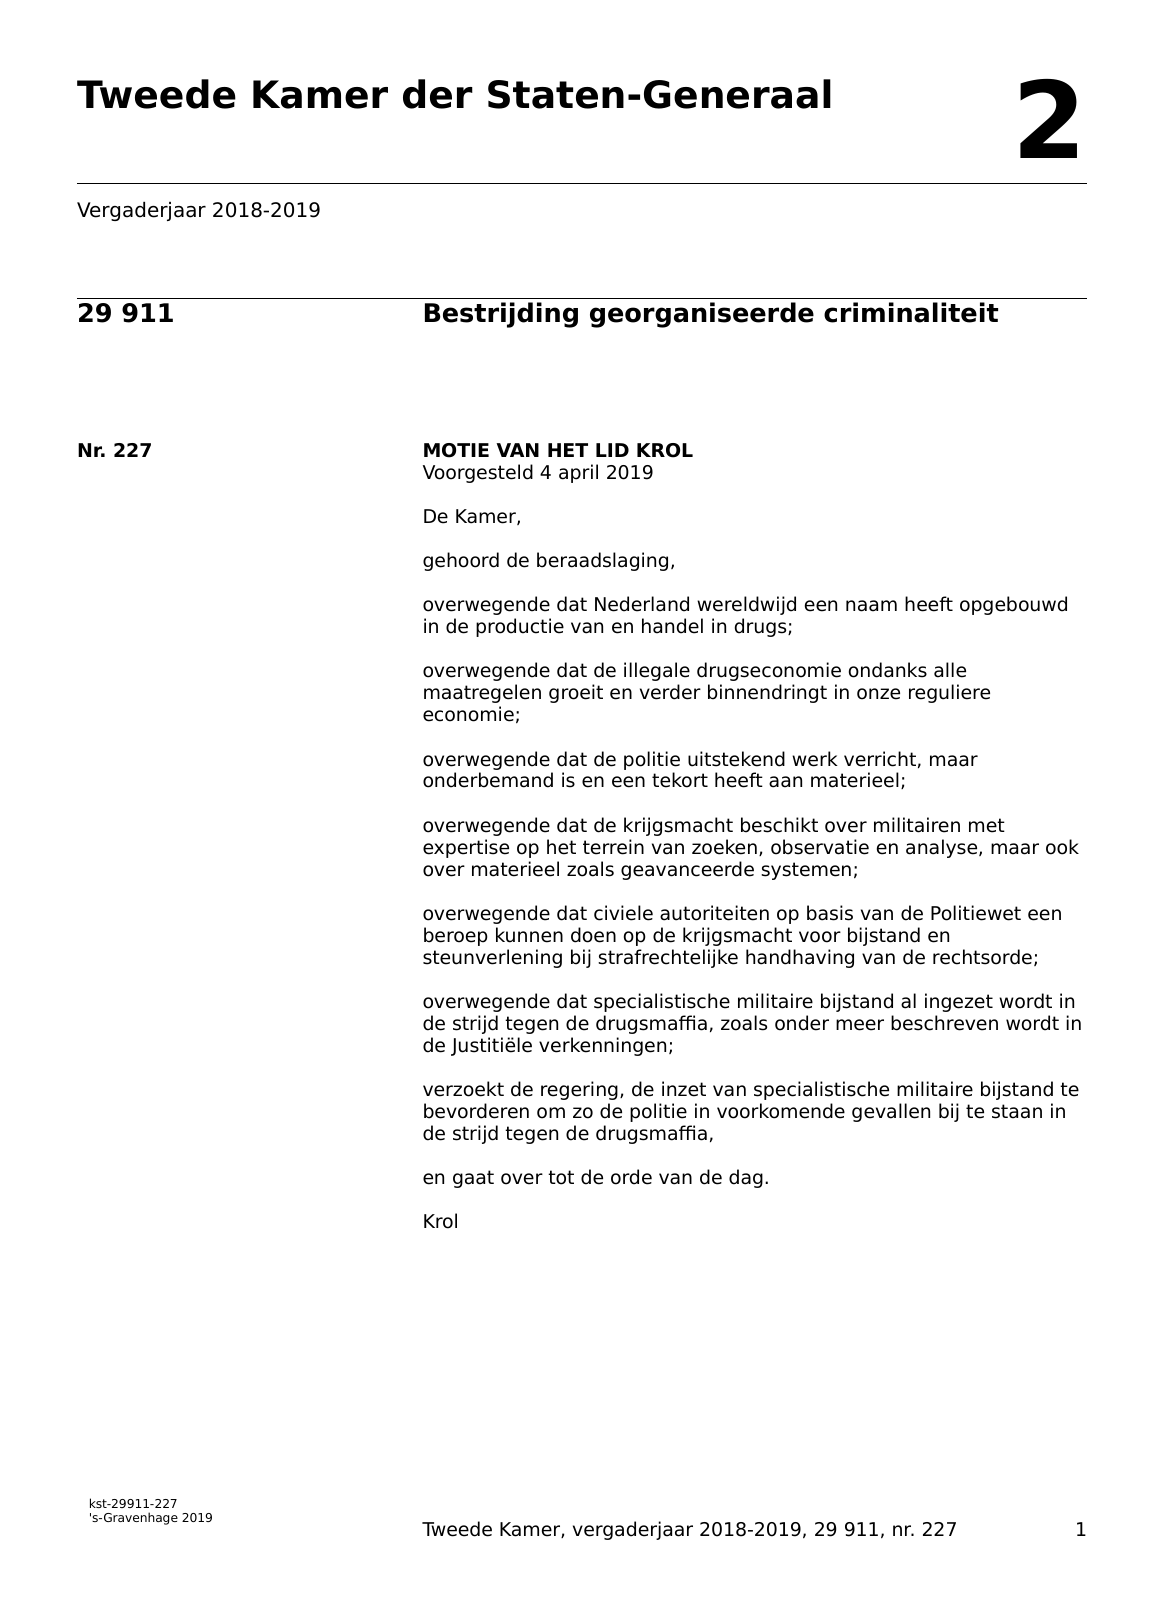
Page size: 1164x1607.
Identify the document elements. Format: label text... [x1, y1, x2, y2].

text overwegende dat de krijgsmacht beschikt over militairen met expertise op het terrein van zoeken, observatie en analyse, maar ook over materieel zoals geavanceerde systemen; [422, 814, 1087, 881]
text 's-Gravenhage 2019 [88, 1511, 323, 1525]
subtitle Nr. 227 MOTIE VAN HET LID KROL [77, 440, 1087, 462]
text Krol [422, 1211, 1087, 1233]
text De Kamer, [422, 506, 1087, 528]
text kst-29911-227 [88, 1497, 323, 1511]
subtitle 29 911 Bestrijding georganiseerde criminaliteit [77, 299, 1087, 329]
text overwegende dat specialistische militaire bijstand al ingezet wordt in de strijd tegen de drugsmaffia, zoals onder meer beschreven wordt in de Justitiële verkenningen; [422, 991, 1087, 1057]
text overwegende dat Nederland wereldwijd een naam heeft opgebouwd in de productie van en handel in drugs; [422, 594, 1087, 638]
text en gaat over tot de orde van de dag. [422, 1167, 1087, 1189]
text gehoord de beraadslaging, [422, 550, 1087, 572]
table_header 2 [886, 59, 1087, 183]
text overwegende dat civiele autoriteiten op basis van de Politiewet een beroep kunnen doen op de krijgsmacht voor bijstand en steunverlening bij strafrechtelijke handhaving van de rechtsorde; [422, 903, 1087, 969]
text Voorgesteld 4 april 2019 [422, 462, 1087, 484]
table_cell Vergaderjaar 2018-2019 [77, 184, 1087, 298]
text overwegende dat de politie uitstekend werk verricht, maar onderbemand is en een tekort heeft aan materieel; [422, 748, 1087, 792]
text overwegende dat de illegale drugseconomie ondanks alle maatregelen groeit en verder binnendringt in onze reguliere economie; [422, 660, 1087, 726]
text verzoekt de regering, de inzet van specialistische militaire bijstand te bevorderen om zo de politie in voorkomende gevallen bij te staan in de strijd tegen de drugsmaffia, [422, 1079, 1087, 1145]
table_header Tweede Kamer der Staten-Generaal [77, 59, 886, 183]
